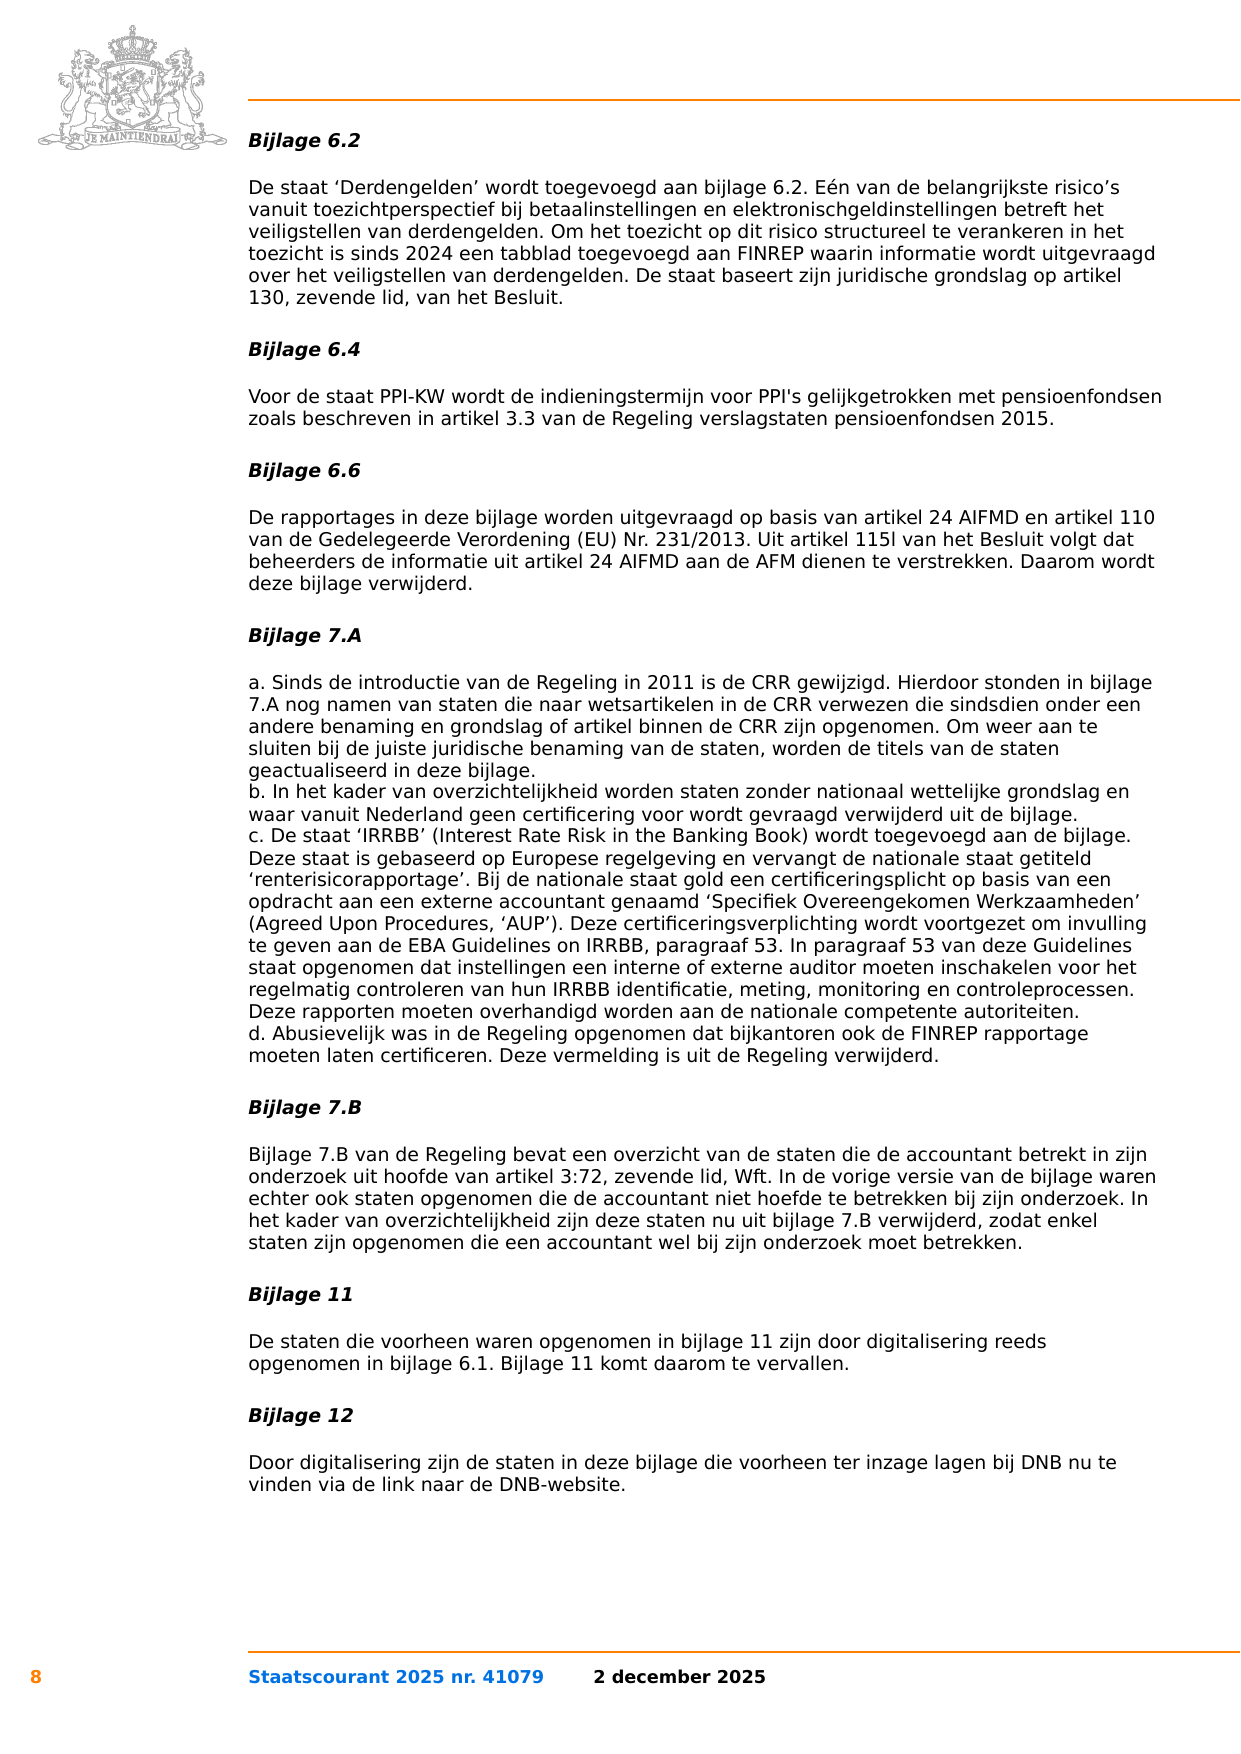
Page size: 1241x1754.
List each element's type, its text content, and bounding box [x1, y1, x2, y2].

text Voor de staat PPI-KW wordt de indieningstermijn voor PPI's gelijkgetrokken met pensioenfondsen zoals beschreven in artikel 3.3 van de Regeling verslagstaten pensioenfondsen 2015. [248, 386, 1163, 430]
picture [38, 25, 227, 150]
text b. In het kader van overzichtelijkheid worden staten zonder nationaal wettelijke grondslag en waar vanuit Nederland geen certificering voor wordt gevraagd verwijderd uit de bijlage. [248, 781, 1163, 825]
subtitle Bijlage 11 [248, 1284, 1163, 1306]
text c. De staat ‘IRRBB’ (Interest Rate Risk in the Banking Book) wordt toegevoegd aan de bijlage. Deze staat is gebaseerd op Europese regelgeving en vervangt de nationale staat getiteld ‘renterisicorapportage’. Bij de nationale staat gold een certificeringsplicht op basis van een opdracht aan een externe accountant genaamd ‘Specifiek Overeengekomen Werkzaamheden’ (Agreed Upon Procedures, ‘AUP’). Deze certificeringsverplichting wordt voortgezet om invulling te geven aan de EBA Guidelines on IRRBB, paragraaf 53. In paragraaf 53 van deze Guidelines staat opgenomen dat instellingen een interne of externe auditor moeten inschakelen voor het regelmatig controleren van hun IRRBB identificatie, meting, monitoring en controleprocessen. Deze rapporten moeten overhandigd worden aan de nationale competente autoriteiten. [248, 825, 1163, 1023]
subtitle Bijlage 12 [248, 1405, 1163, 1427]
subtitle Bijlage 6.4 [248, 339, 1163, 361]
text a. Sinds de introductie van de Regeling in 2011 is de CRR gewijzigd. Hierdoor stonden in bijlage 7.A nog namen van staten die naar wetsartikelen in de CRR verwezen die sindsdien onder een andere benaming en grondslag of artikel binnen de CRR zijn opgenomen. Om weer aan te sluiten bij de juiste juridische benaming van de staten, worden de titels van de staten geactualiseerd in deze bijlage. [248, 672, 1163, 781]
text De staten die voorheen waren opgenomen in bijlage 11 zijn door digitalisering reeds opgenomen in bijlage 6.1. Bijlage 11 komt daarom te vervallen. [248, 1331, 1163, 1375]
text De rapportages in deze bijlage worden uitgevraagd op basis van artikel 24 AIFMD en artikel 110 van de Gedelegeerde Verordening (EU) Nr. 231/2013. Uit artikel 115l van het Besluit volgt dat beheerders de informatie uit artikel 24 AIFMD aan de AFM dienen te verstrekken. Daarom wordt deze bijlage verwijderd. [248, 507, 1163, 594]
subtitle Bijlage 7.A [248, 624, 1163, 647]
text d. Abusievelijk was in de Regeling opgenomen dat bijkantoren ook de FINREP rapportage moeten laten certificeren. Deze vermelding is uit de Regeling verwijderd. [248, 1023, 1163, 1067]
text De staat ‘Derdengelden’ wordt toegevoegd aan bijlage 6.2. Eén van de belangrijkste risico’s vanuit toezichtperspectief bij betaalinstellingen en elektronischgeldinstellingen betreft het veiligstellen van derdengelden. Om het toezicht op dit risico structureel te verankeren in het toezicht is sinds 2024 een tabblad toegevoegd aan FINREP waarin informatie wordt uitgevraagd over het veiligstellen van derdengelden. De staat baseert zijn juridische grondslag op artikel 130, zevende lid, van het Besluit. [248, 177, 1163, 309]
text Door digitalisering zijn de staten in deze bijlage die voorheen ter inzage lagen bij DNB nu te vinden via de link naar de DNB-website. [248, 1452, 1163, 1496]
subtitle Bijlage 7.B [248, 1097, 1163, 1119]
text Bijlage 7.B van de Regeling bevat een overzicht van de staten die de accountant betrekt in zijn onderzoek uit hoofde van artikel 3:72, zevende lid, Wft. In de vorige versie van de bijlage waren echter ook staten opgenomen die de accountant niet hoefde te betrekken bij zijn onderzoek. In het kader van overzichtelijkheid zijn deze staten nu uit bijlage 7.B verwijderd, zodat enkel staten zijn opgenomen die een accountant wel bij zijn onderzoek moet betrekken. [248, 1144, 1163, 1254]
subtitle Bijlage 6.2 [248, 130, 1163, 152]
subtitle Bijlage 6.6 [248, 460, 1163, 482]
